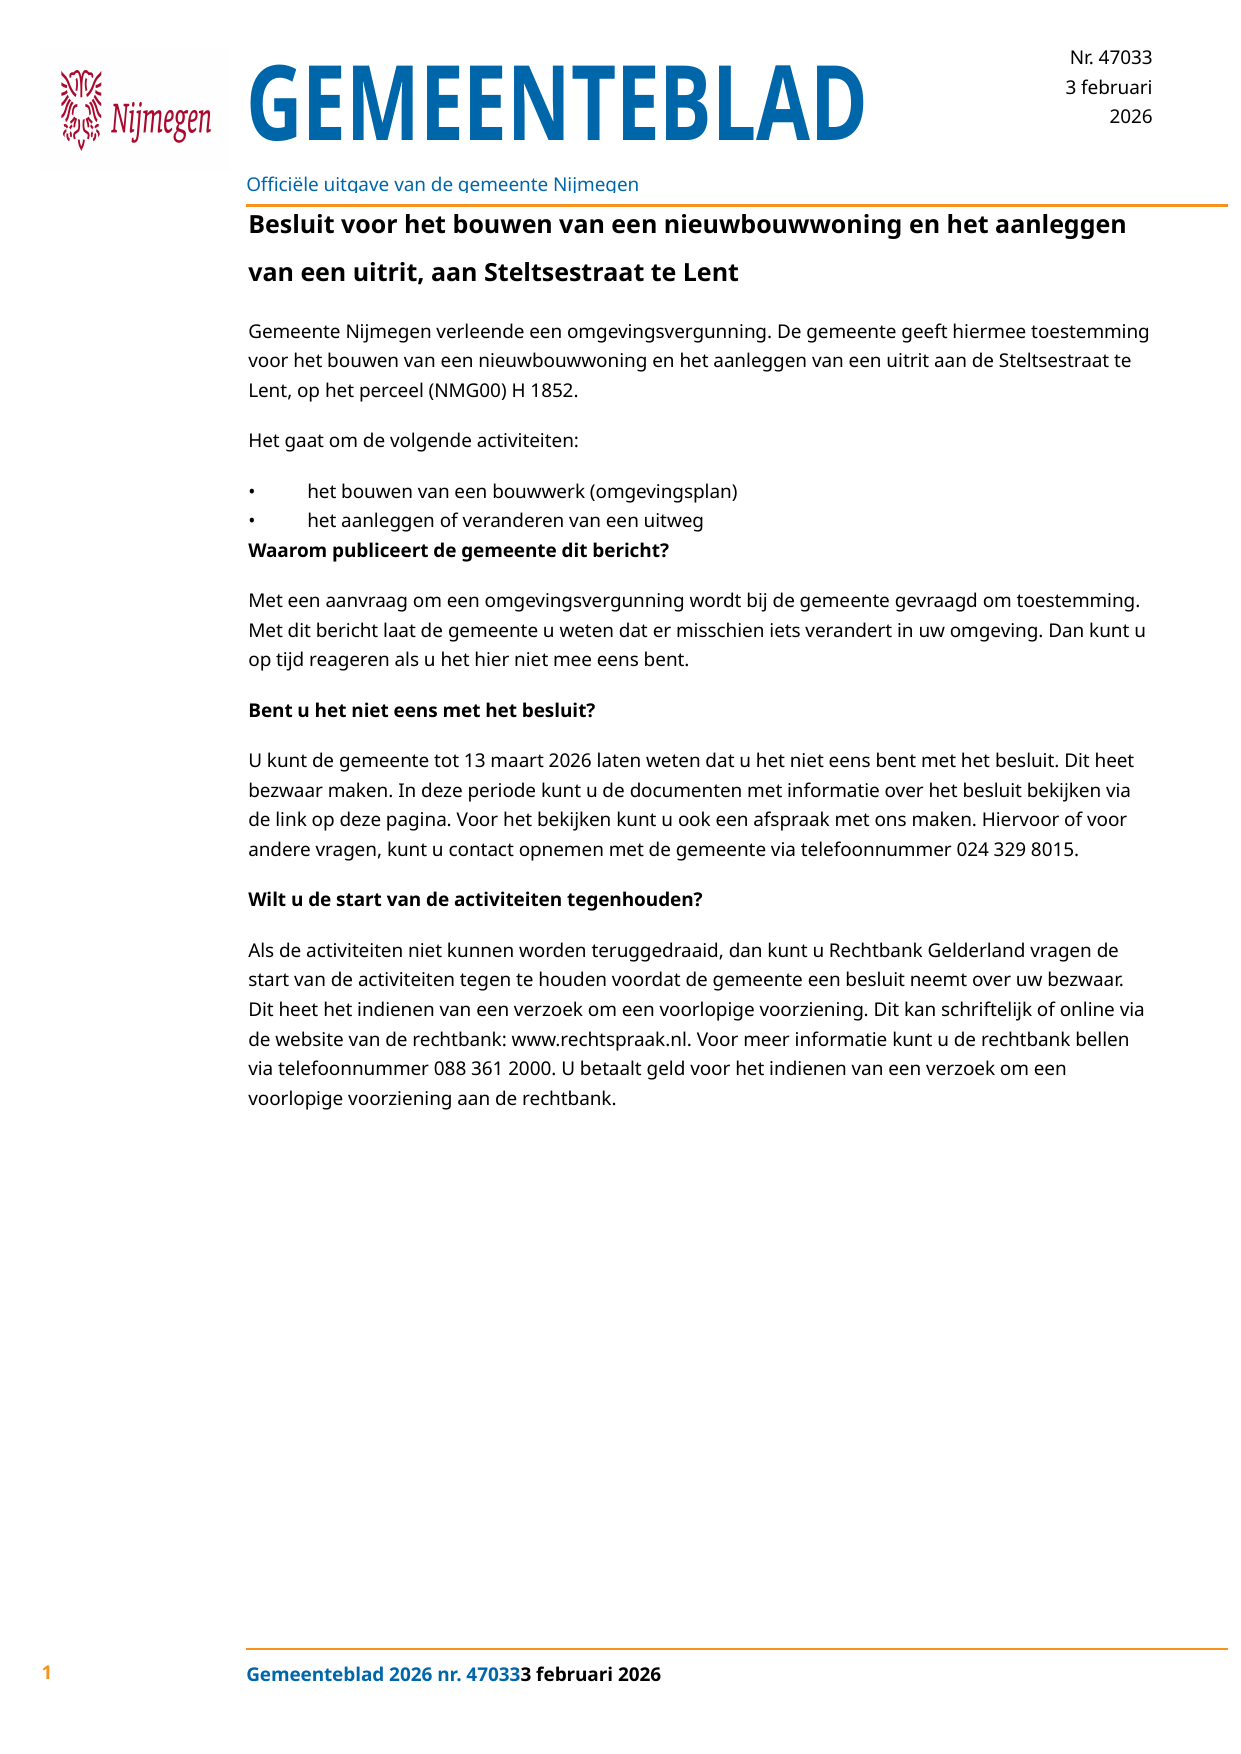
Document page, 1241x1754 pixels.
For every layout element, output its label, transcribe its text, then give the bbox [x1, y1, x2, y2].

text Het gaat om de volgende activiteiten: [248, 427, 1152, 453]
text Waarom publiceert de gemeente dit bericht? [248, 537, 1152, 563]
text Gemeente Nijmegen verleende een omgevingsvergunning. De gemeente geeft hiermee toestemming voor het bouwen van een nieuwbouwwoning en het aanleggen van een uitrit aan de Steltsestraat te Lent, op het perceel (NMG00) H 1852. [248, 318, 1152, 403]
text Als de activiteiten niet kunnen worden teruggedraaid, dan kunt u Rechtbank Gelderland vragen de start van de activiteiten tegen te houden voordat de gemeente een besluit neemt over uw bezwaar. Dit heet het indienen van een verzoek om een voorlopige voorziening. Dit kan schriftelijk of online via de website van de rechtbank: www.rechtspraak.nl. Voor meer informatie kunt u de rechtbank bellen via telefoonnummer 088 361 2000. U betaalt geld voor het indienen van een verzoek om een voorlopige voorziening aan de rechtbank. [248, 937, 1152, 1111]
list het aanleggen of veranderen van een uitweg [248, 507, 1152, 533]
list het bouwen van een bouwwerk (omgevingsplan) [248, 478, 1152, 504]
text Wilt u de start van de activiteiten tegenhouden? [248, 887, 1152, 912]
text U kunt de gemeente tot 13 maart 2026 laten weten dat u het niet eens bent met het besluit. Dit heet bezwaar maken. In deze periode kunt u de documenten met informatie over het besluit bekijken via de link op deze pagina. Voor het bekijken kunt u ook een afspraak met ons maken. Hiervoor of voor andere vragen, kunt u contact opnemen met de gemeente via telefoonnummer 024 329 8015. [248, 747, 1152, 862]
text Bent u het niet eens met het besluit? [248, 697, 1152, 723]
text Besluit voor het bouwen van een nieuwbouwwoning en het aanleggen van een uitrit, aan Steltsestraat te Lent [248, 207, 1152, 288]
picture [41, 47, 231, 172]
text Met een aanvraag om een omgevingsvergunning wordt bij de gemeente gevraagd om toestemming. Met dit bericht laat de gemeente u weten dat er misschien iets verandert in uw omgeving. Dan kunt u op tijd reageren als u het hier niet mee eens bent. [248, 587, 1152, 672]
